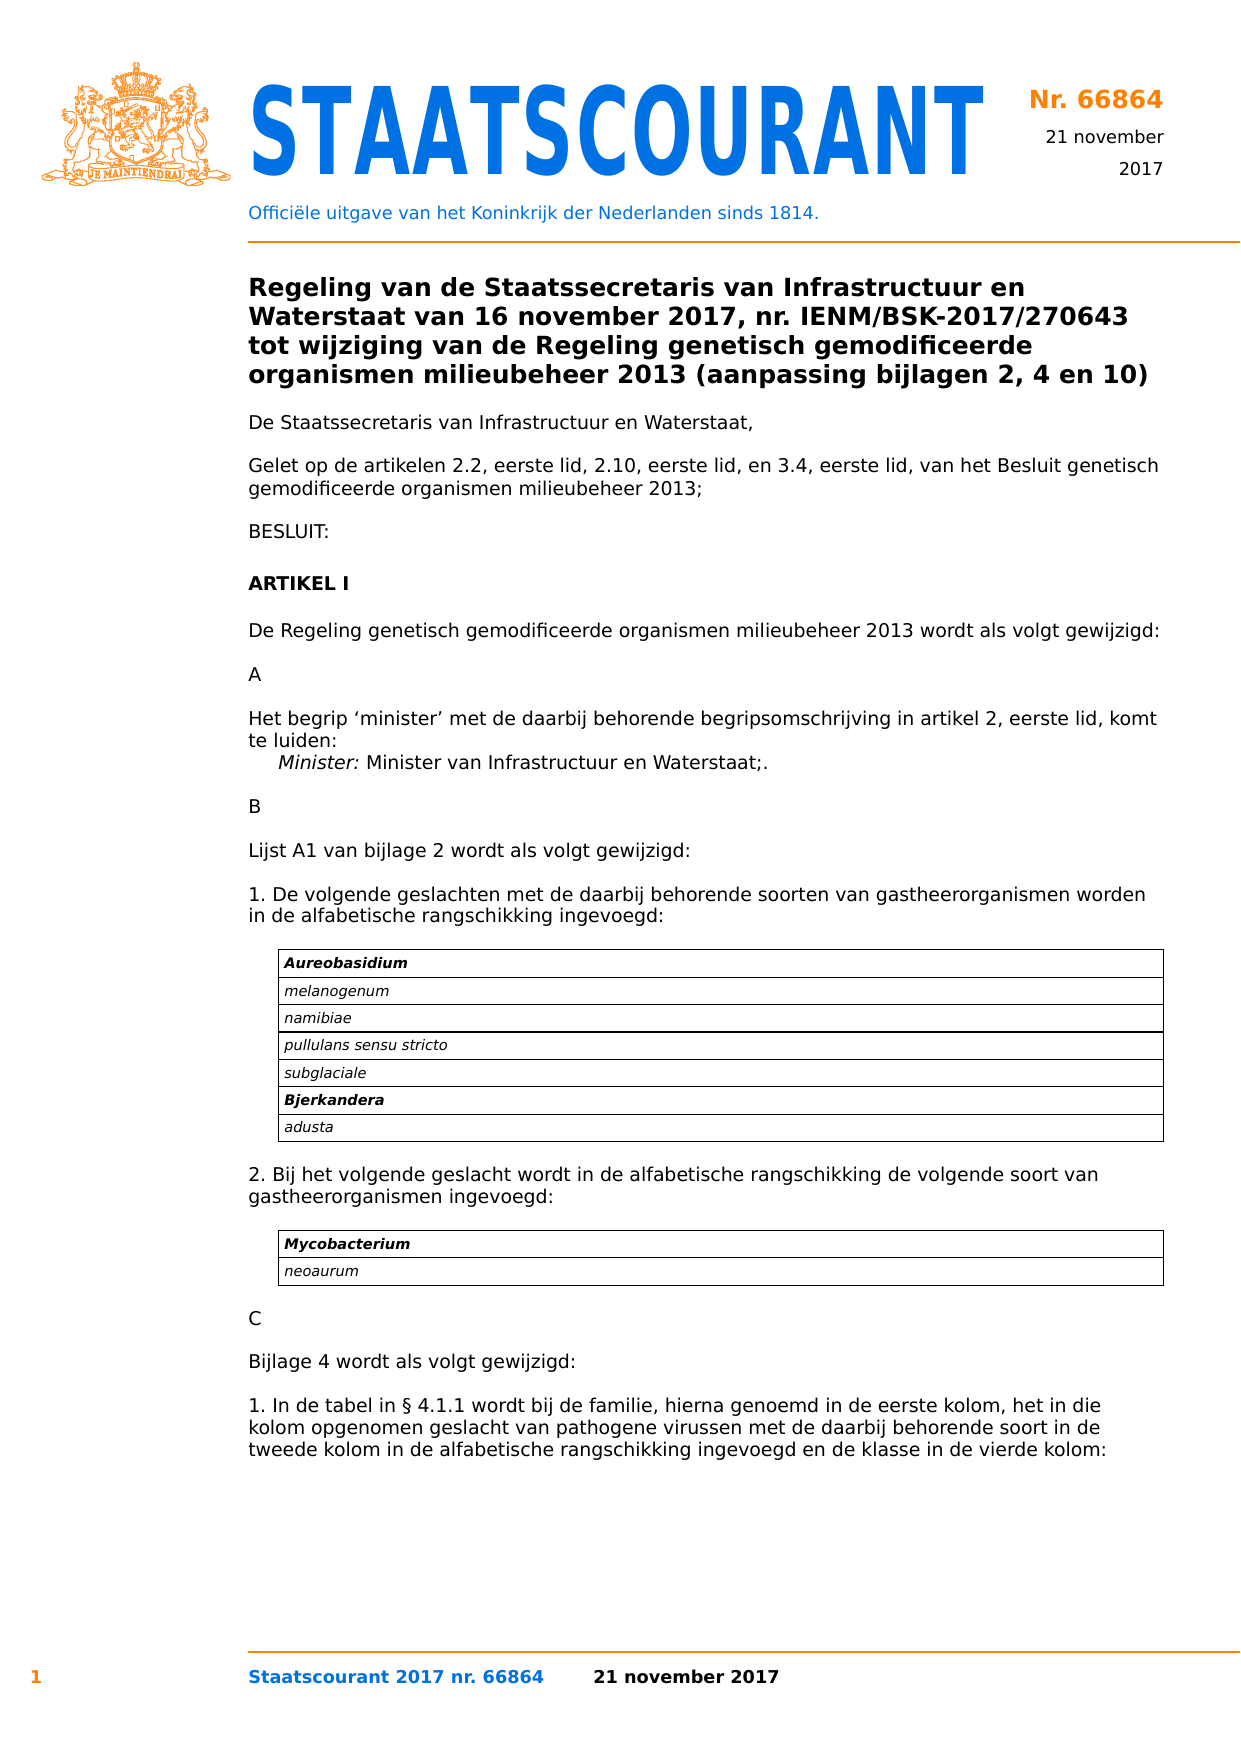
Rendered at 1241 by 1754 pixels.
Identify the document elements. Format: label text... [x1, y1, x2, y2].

table_cell pullulans sensu stricto [279, 1033, 1163, 1059]
subtitle ARTIKEL I [248, 573, 1163, 595]
table_cell namibiae [279, 1005, 1163, 1031]
text C [248, 1307, 1163, 1329]
text BESLUIT: [248, 521, 1163, 543]
table_cell adusta [279, 1115, 1163, 1141]
table_header [25, 62, 248, 241]
table_cell neoaurum [279, 1258, 1163, 1284]
table_cell 21 november [998, 121, 1240, 153]
table_header Aureobasidium [279, 950, 1163, 977]
table_cell subglaciale [279, 1060, 1163, 1086]
text De Regeling genetisch gemodificeerde organismen milieubeheer 2013 wordt als volgt gewijzigd: [248, 620, 1163, 642]
picture [41, 62, 231, 186]
subtitle Regeling van de Staatssecretaris van Infrastructuur en Waterstaat van 16 november 2017, nr. IENM/BSK-2017/270643 tot wijziging van de Regeling genetisch gemodificeerde organismen milieubeheer 2013 (aanpassing bijlagen 2, 4 en 10) [248, 273, 1163, 390]
text Minister: Minister van Infrastructuur en Waterstaat;. [278, 752, 1163, 774]
text De Staatssecretaris van Infrastructuur en Waterstaat, [248, 412, 1163, 433]
text 1. De volgende geslachten met de daarbij behorende soorten van gastheerorganismen worden in de alfabetische rangschikking ingevoegd: [248, 883, 1163, 927]
table_header Nr. 66864 [998, 62, 1240, 121]
text A [248, 664, 1163, 686]
table_cell Bjerkandera [279, 1087, 1163, 1114]
text Bijlage 4 wordt als volgt gewijzigd: [248, 1351, 1163, 1373]
table_header Mycobacterium [279, 1231, 1163, 1257]
text 1. In de tabel in § 4.1.1 wordt bij de familie, hierna genoemd in de eerste kolom, het in die kolom opgenomen geslacht van pathogene virussen met de daarbij behorende soort in de tweede kolom in de alfabetische rangschikking ingevoegd en de klasse in de vierde kolom: [248, 1395, 1163, 1461]
text Gelet op de artikelen 2.2, eerste lid, 2.10, eerste lid, en 3.4, eerste lid, van het Besluit genetisch gemodificeerde organismen milieubeheer 2013; [248, 455, 1163, 499]
text B [248, 796, 1163, 818]
text 2. Bij het volgende geslacht wordt in de alfabetische rangschikking de volgende soort van gastheerorganismen ingevoegd: [248, 1164, 1163, 1208]
table_header STAATSCOURANT [248, 62, 998, 203]
text Lijst A1 van bijlage 2 wordt als volgt gewijzigd: [248, 839, 1163, 862]
table_cell 2017 [998, 153, 1240, 203]
text Het begrip ‘minister’ met de daarbij behorende begripsomschrijving in artikel 2, eerste lid, komt te luiden: [248, 708, 1163, 752]
table_cell Officiële uitgave van het Koninkrijk der Nederlanden sinds 1814. [248, 203, 1240, 241]
table_cell melanogenum [279, 978, 1163, 1004]
